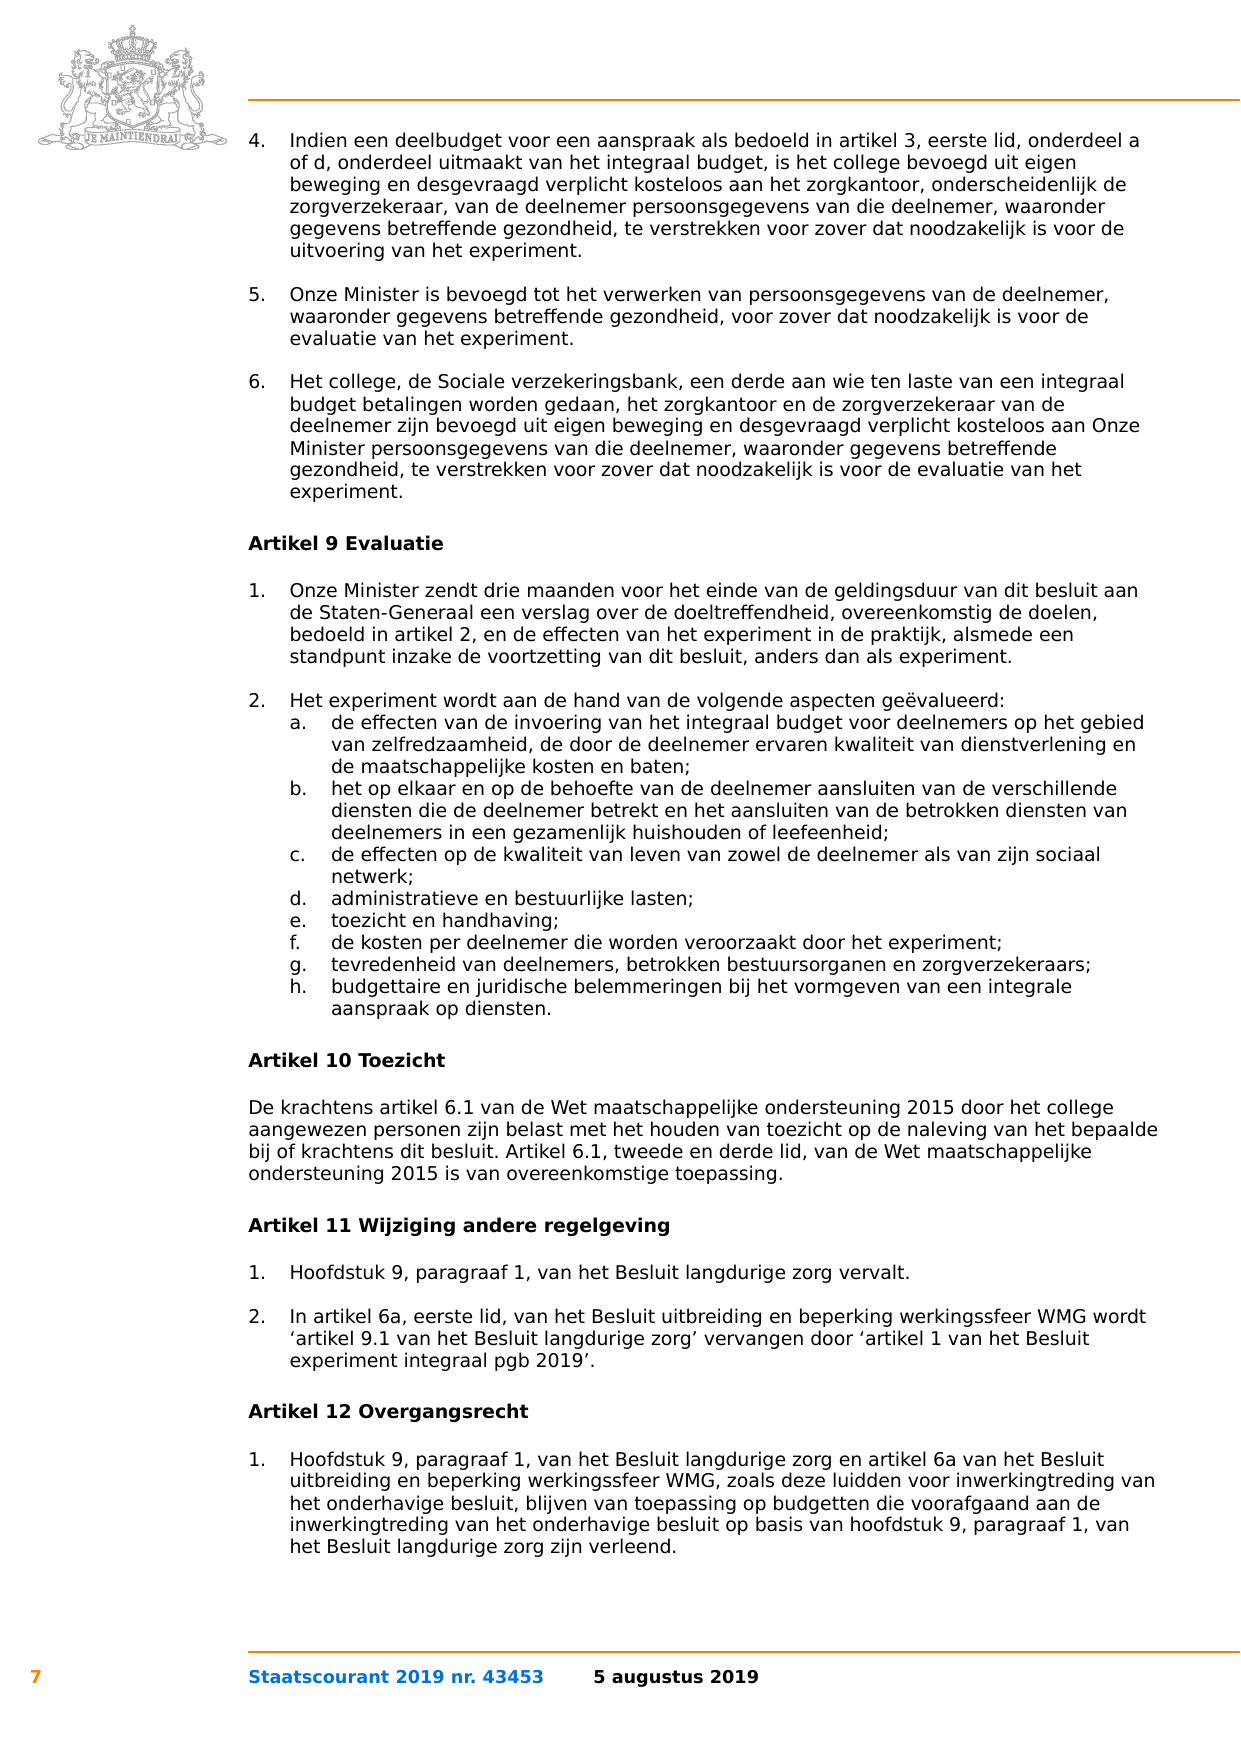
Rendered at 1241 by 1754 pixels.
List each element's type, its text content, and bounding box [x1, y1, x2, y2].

text 1. Hoofdstuk 9, paragraaf 1, van het Besluit langdurige zorg vervalt. [248, 1262, 1163, 1284]
text 6. Het college, de Sociale verzekeringsbank, een derde aan wie ten laste van een integraal budget betalingen worden gedaan, het zorgkantoor en de zorgverzekeraar van de deelnemer zijn bevoegd uit eigen beweging en desgevraagd verplicht kosteloos aan Onze Minister persoonsgegevens van die deelnemer, waaronder gegevens betreffende gezondheid, te verstrekken voor zover dat noodzakelijk is voor de evaluatie van het experiment. [248, 371, 1163, 503]
subtitle Artikel 12 Overgangsrecht [248, 1401, 1163, 1423]
subtitle Artikel 11 Wijziging andere regelgeving [248, 1215, 1163, 1237]
text c. de effecten op de kwaliteit van leven van zowel de deelnemer als van zijn sociaal netwerk; [289, 844, 1163, 888]
text a. de effecten van de invoering van het integraal budget voor deelnemers op het gebied van zelfredzaamheid, de door de deelnemer ervaren kwaliteit van dienstverlening en de maatschappelijke kosten en baten; [289, 712, 1163, 778]
text d. administratieve en bestuurlijke lasten; [289, 888, 1163, 910]
subtitle Artikel 9 Evaluatie [248, 533, 1163, 555]
text f. de kosten per deelnemer die worden veroorzaakt door het experiment; [289, 932, 1163, 954]
text 1. Onze Minister zendt drie maanden voor het einde van de geldingsduur van dit besluit aan de Staten-Generaal een verslag over de doeltreffendheid, overeenkomstig de doelen, bedoeld in artikel 2, en de effecten van het experiment in de praktijk, alsmede een standpunt inzake de voortzetting van dit besluit, anders dan als experiment. [248, 580, 1163, 668]
text b. het op elkaar en op de behoefte van de deelnemer aansluiten van de verschillende diensten die de deelnemer betrekt en het aansluiten van de betrokken diensten van deelnemers in een gezamenlijk huishouden of leefeenheid; [289, 778, 1163, 844]
text e. toezicht en handhaving; [289, 910, 1163, 932]
subtitle Artikel 10 Toezicht [248, 1050, 1163, 1072]
text g. tevredenheid van deelnemers, betrokken bestuursorganen en zorgverzekeraars; [289, 954, 1163, 976]
text 2. In artikel 6a, eerste lid, van het Besluit uitbreiding en beperking werkingssfeer WMG wordt ‘artikel 9.1 van het Besluit langdurige zorg’ vervangen door ‘artikel 1 van het Besluit experiment integraal pgb 2019’. [248, 1306, 1163, 1371]
text 2. Het experiment wordt aan de hand van de volgende aspecten geëvalueerd: [248, 690, 1163, 712]
text 4. Indien een deelbudget voor een aanspraak als bedoeld in artikel 3, eerste lid, onderdeel a of d, onderdeel uitmaakt van het integraal budget, is het college bevoegd uit eigen beweging en desgevraagd verplicht kosteloos aan het zorgkantoor, onderscheidenlijk de zorgverzekeraar, van de deelnemer persoonsgegevens van die deelnemer, waaronder gegevens betreffende gezondheid, te verstrekken voor zover dat noodzakelijk is voor de uitvoering van het experiment. [248, 130, 1163, 262]
text 5. Onze Minister is bevoegd tot het verwerken van persoonsgegevens van de deelnemer, waaronder gegevens betreffende gezondheid, voor zover dat noodzakelijk is voor de evaluatie van het experiment. [248, 284, 1163, 349]
text h. budgettaire en juridische belemmeringen bij het vormgeven van een integrale aanspraak op diensten. [289, 976, 1163, 1020]
picture [38, 25, 227, 150]
text 1. Hoofdstuk 9, paragraaf 1, van het Besluit langdurige zorg en artikel 6a van het Besluit uitbreiding en beperking werkingssfeer WMG, zoals deze luidden voor inwerkingtreding van het onderhavige besluit, blijven van toepassing op budgetten die voorafgaand aan de inwerkingtreding van het onderhavige besluit op basis van hoofdstuk 9, paragraaf 1, van het Besluit langdurige zorg zijn verleend. [248, 1448, 1163, 1558]
text De krachtens artikel 6.1 van de Wet maatschappelijke ondersteuning 2015 door het college aangewezen personen zijn belast met het houden van toezicht op de naleving van het bepaalde bij of krachtens dit besluit. Artikel 6.1, tweede en derde lid, van de Wet maatschappelijke ondersteuning 2015 is van overeenkomstige toepassing. [248, 1097, 1163, 1185]
